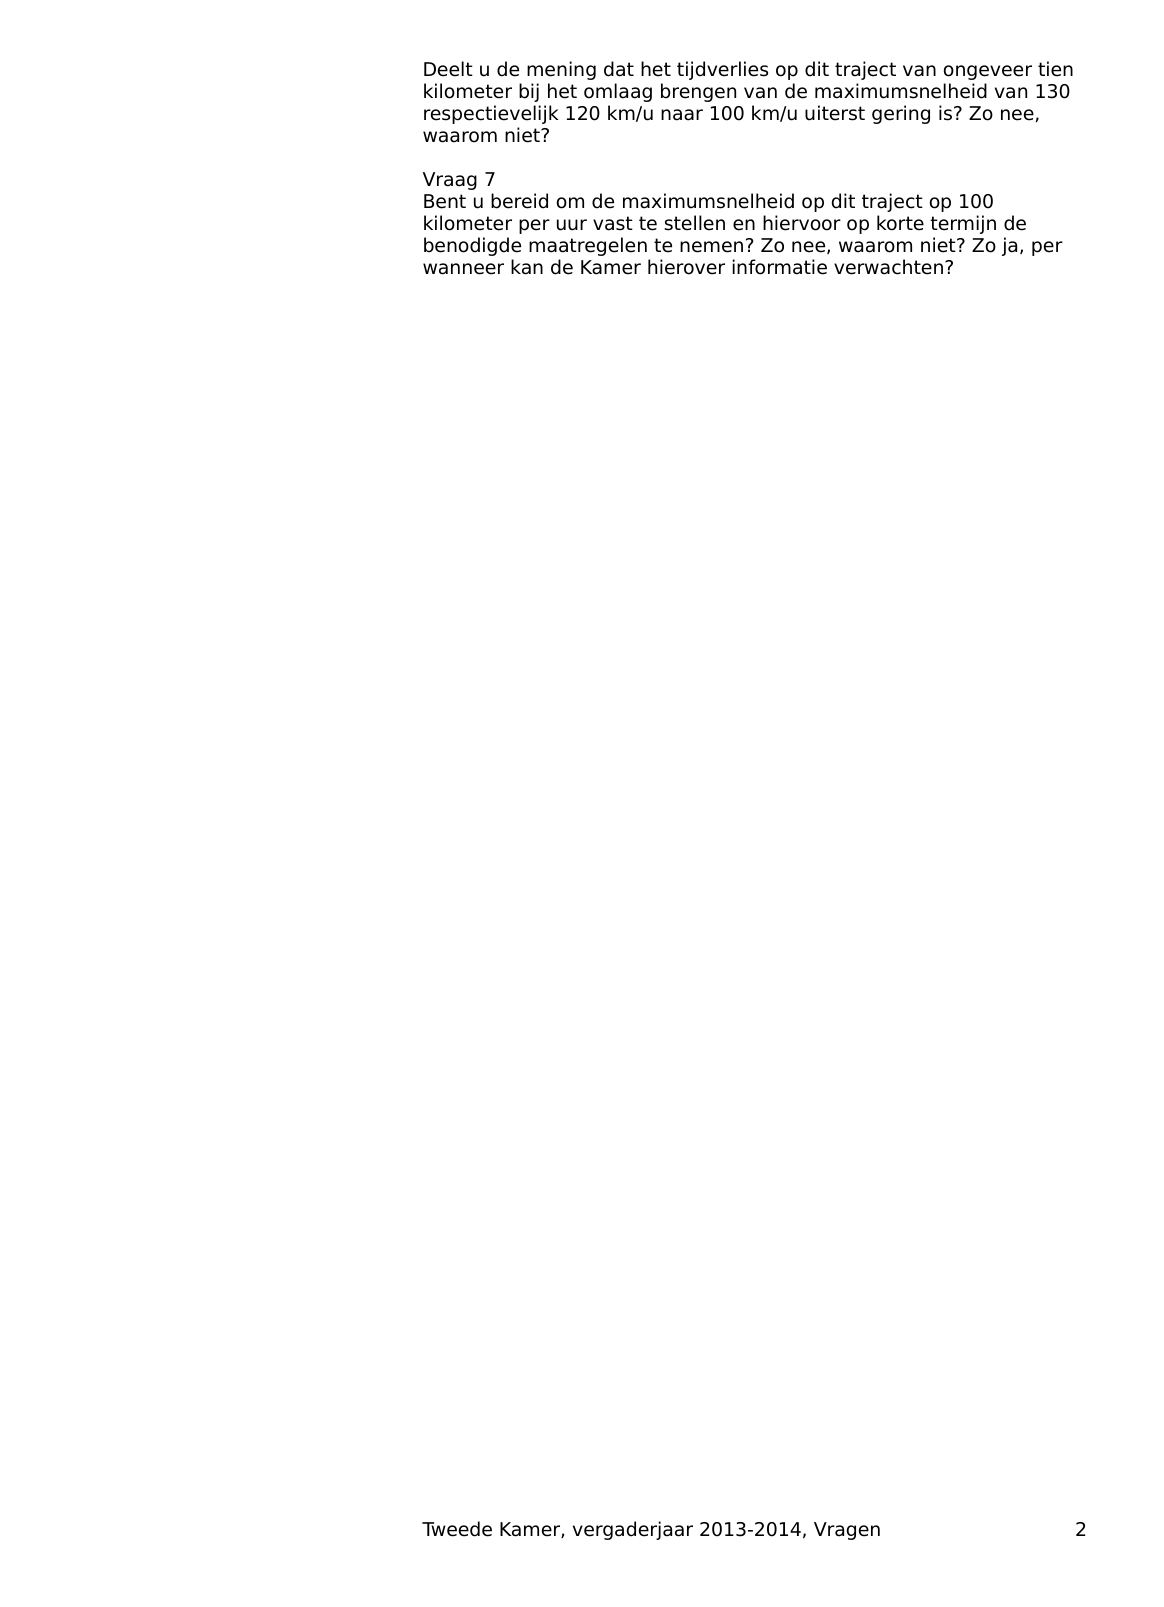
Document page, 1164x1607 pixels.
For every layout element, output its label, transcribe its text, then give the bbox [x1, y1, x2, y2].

text Deelt u de mening dat het tijdverlies op dit traject van ongeveer tien kilometer bij het omlaag brengen van de maximumsnelheid van 130 respectievelijk 120 km/u naar 100 km/u uiterst gering is? Zo nee, waarom niet? [422, 59, 1087, 147]
text Vraag 7 [422, 169, 1087, 191]
text Bent u bereid om de maximumsnelheid op dit traject op 100 kilometer per uur vast te stellen en hiervoor op korte termijn de benodigde maatregelen te nemen? Zo nee, waarom niet? Zo ja, per wanneer kan de Kamer hierover informatie verwachten? [422, 191, 1087, 279]
